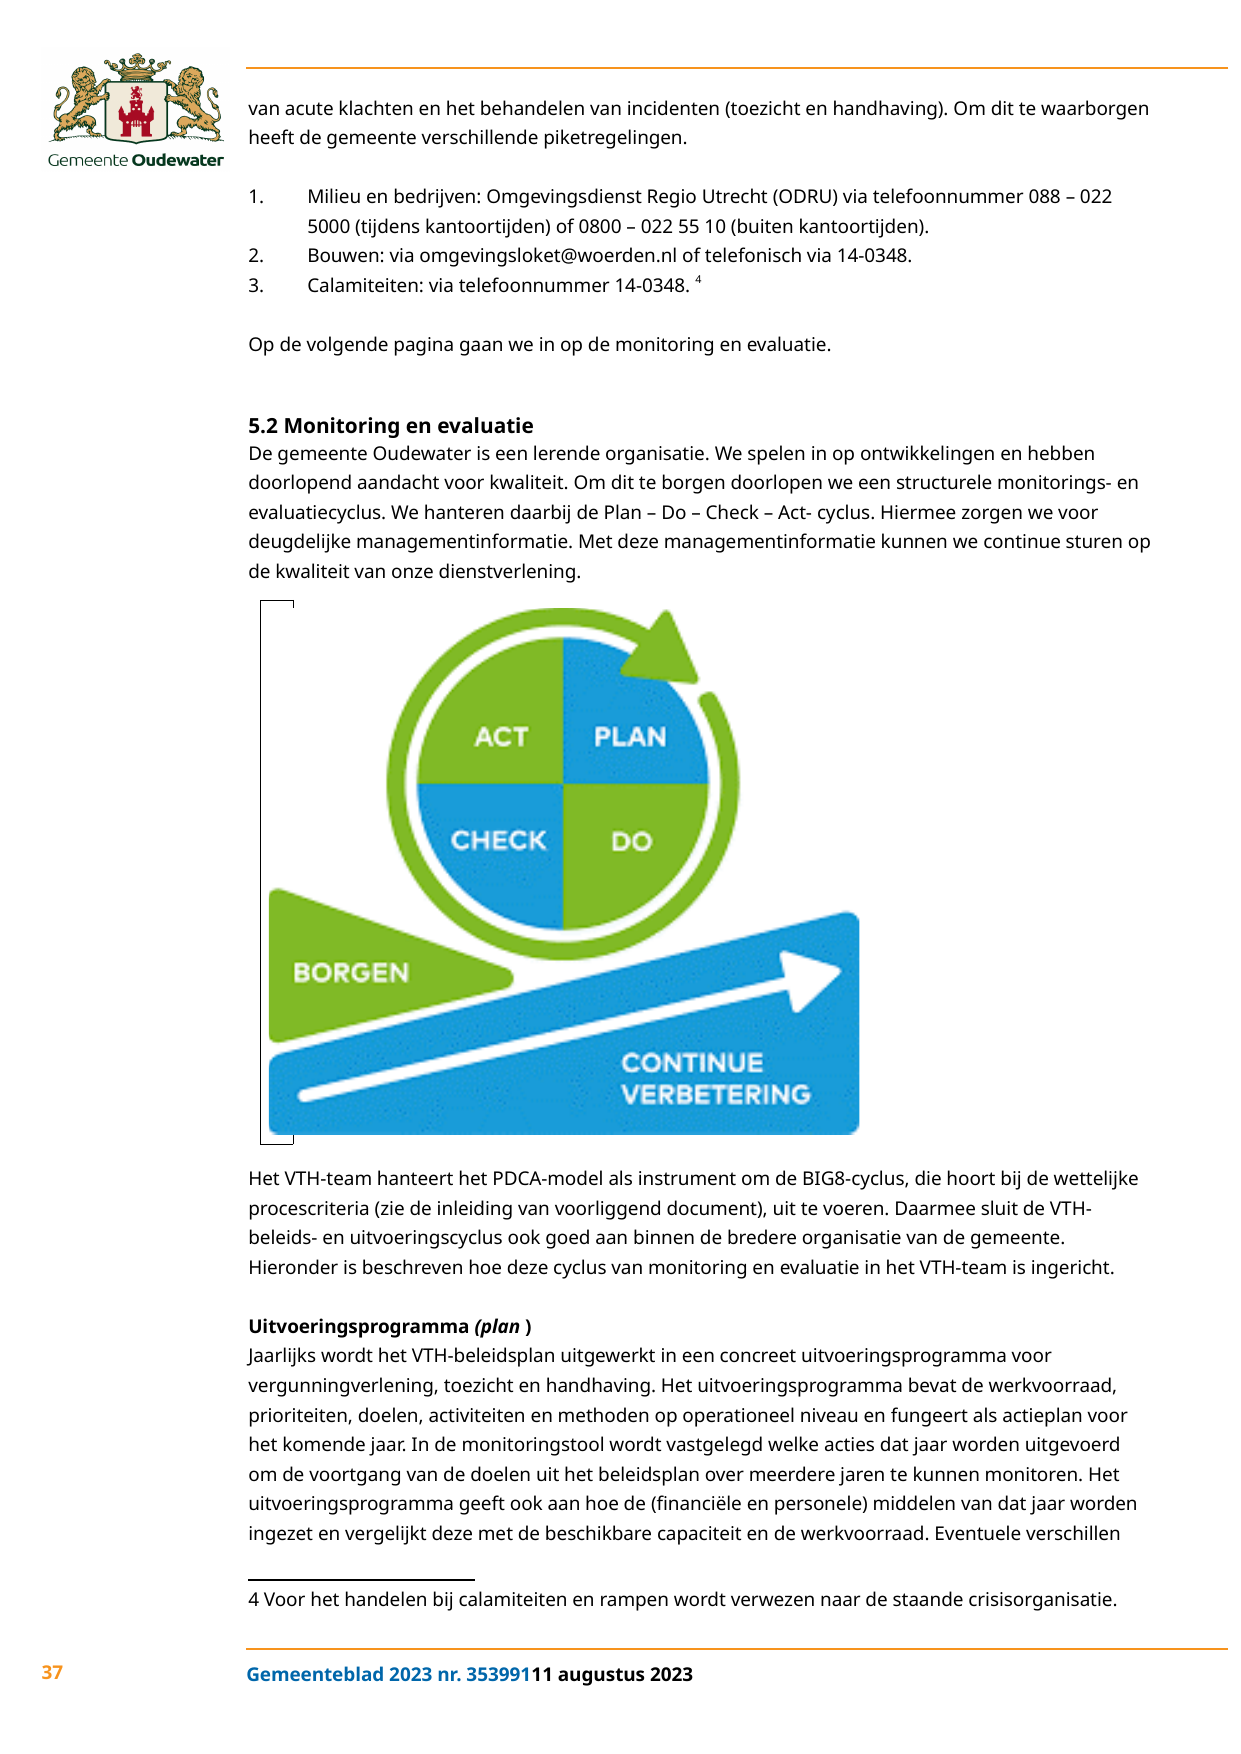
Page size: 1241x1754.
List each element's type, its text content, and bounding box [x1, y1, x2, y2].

picture [268, 608, 860, 1135]
text Op de volgende pagina gaan we in op de monitoring en evaluatie. [248, 331, 1152, 357]
text 5.2 Monitoring en evaluatie [248, 411, 1152, 440]
text van acute klachten en het behandelen van incidenten (toezicht en handhaving). Om dit te waarborgen heeft de gemeente verschillende piketregelingen. [248, 95, 1152, 150]
list Milieu en bedrijven: Omgevingsdienst Regio Utrecht (ODRU) via telefoonnummer 088 – 022 5000 (tijdens kantoortijden) of 0800 – 022 55 10 (buiten kantoortijden). [248, 183, 1152, 239]
text Uitvoeringsprogramma (plan ) [248, 1313, 1152, 1339]
list Calamiteiten: via telefoonnummer 14-0348. [248, 272, 1152, 298]
picture [41, 47, 231, 172]
list Bouwen: via omgevingsloket@woerden.nl of telefonisch via 14-0348. [248, 243, 1152, 268]
text Het VTH-team hanteert het PDCA-model als instrument om de BIG8-cyclus, die hoort bij de wettelijke procescriteria (zie de inleiding van voorliggend document), uit te voeren. Daarmee sluit de VTH-beleids- en uitvoeringscyclus ook goed aan binnen de bredere organisatie van de gemeente. Hieronder is beschreven hoe deze cyclus van monitoring en evaluatie in het VTH-team is ingericht. [248, 1165, 1152, 1279]
text De gemeente Oudewater is een lerende organisatie. We spelen in op ontwikkelingen en hebben doorlopend aandacht voor kwaliteit. Om dit te borgen doorlopen we een structurele monitorings- en evaluatiecyclus. We hanteren daarbij de Plan – Do – Check – Act- cyclus. Hiermee zorgen we voor deugdelijke managementinformatie. Met deze managementinformatie kunnen we continue sturen op de kwaliteit van onze dienstverlening. [248, 440, 1152, 584]
list Voor het handelen bij calamiteiten en rampen wordt verwezen naar de staande crisisorganisatie. [248, 1586, 1152, 1612]
text Jaarlijks wordt het VTH-beleidsplan uitgewerkt in een concreet uitvoeringsprogramma voor vergunningverlening, toezicht en handhaving. Het uitvoeringsprogramma bevat de werkvoorraad, prioriteiten, doelen, activiteiten en methoden op operationeel niveau en fungeert als actieplan voor het komende jaar. In de monitoringstool wordt vastgelegd welke acties dat jaar worden uitgevoerd om de voortgang van de doelen uit het beleidsplan over meerdere jaren te kunnen monitoren. Het uitvoeringsprogramma geeft ook aan hoe de (financiële en personele) middelen van dat jaar worden ingezet en vergelijkt deze met de beschikbare capaciteit en de werkvoorraad. Eventuele verschillen [248, 1343, 1152, 1546]
